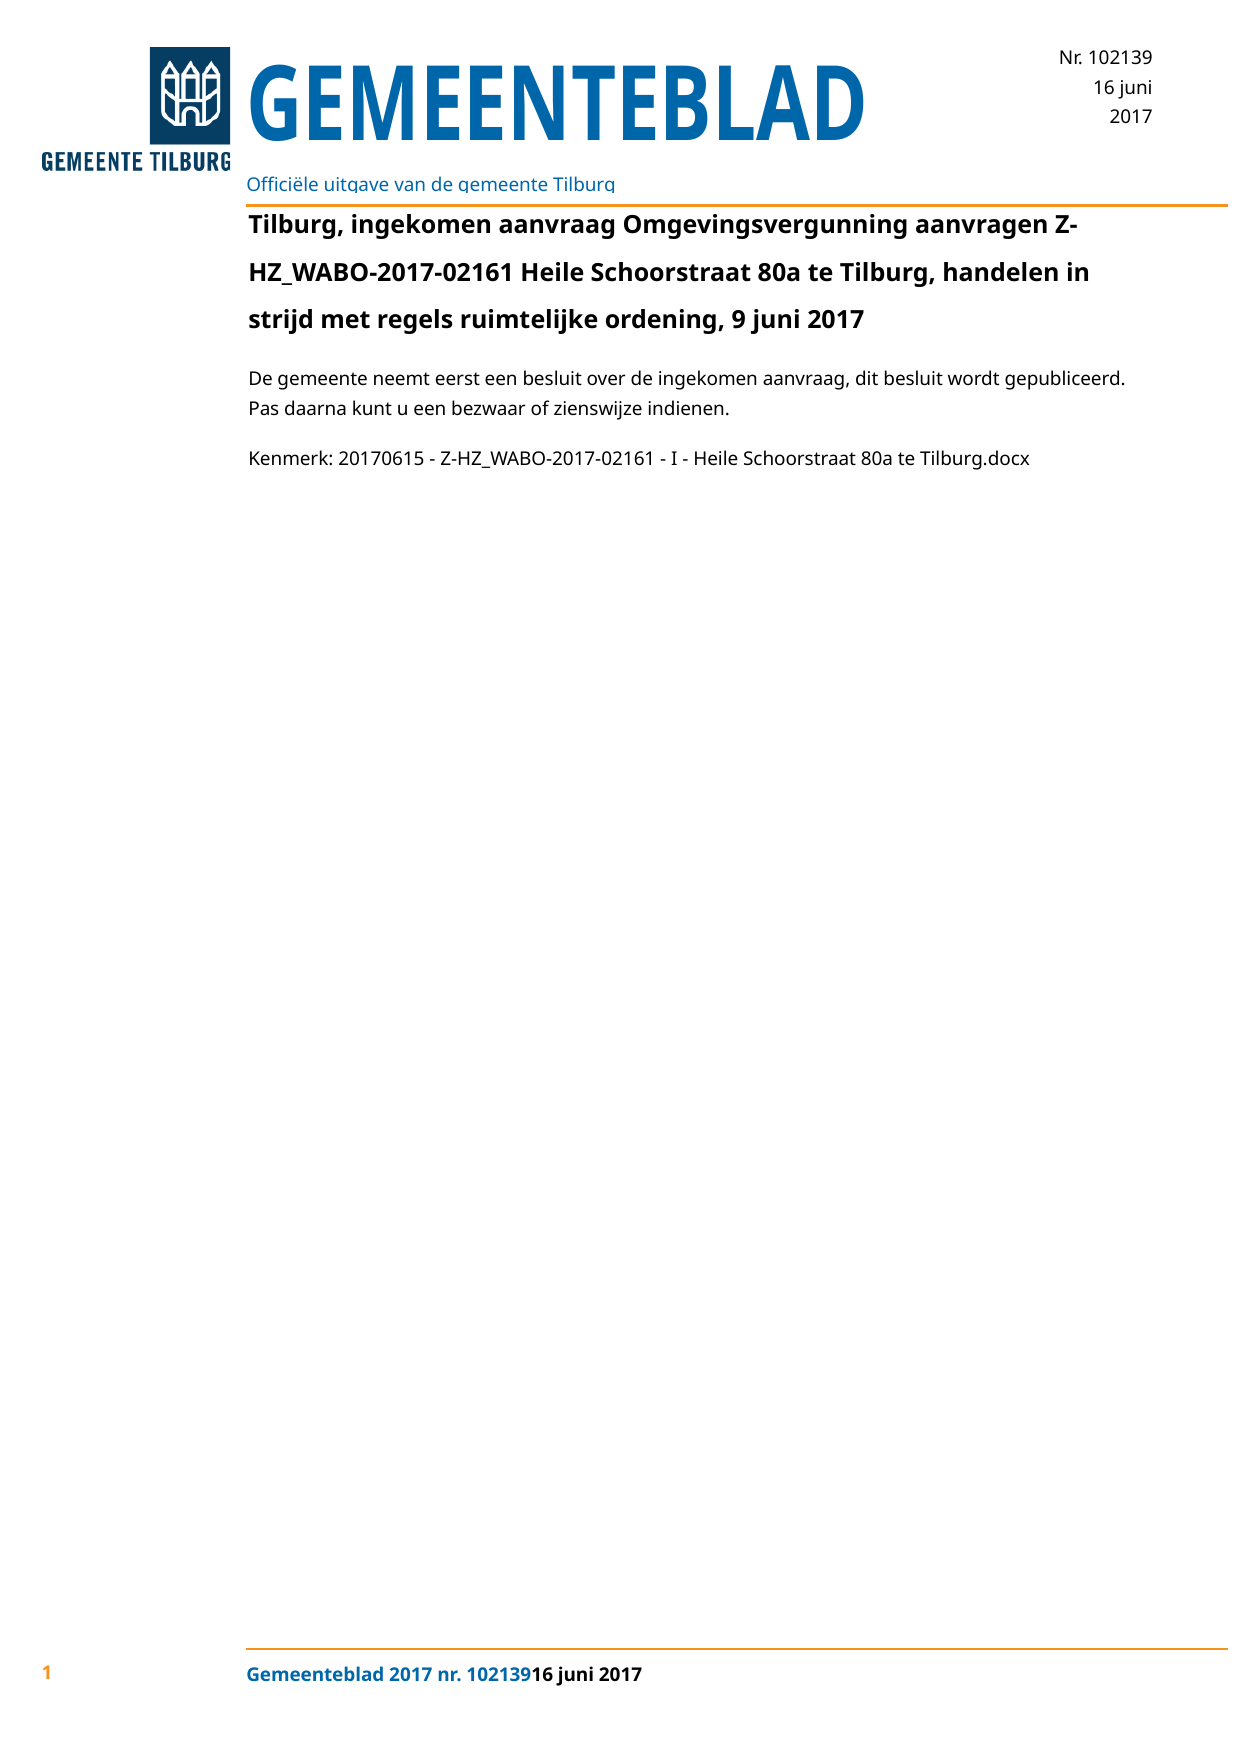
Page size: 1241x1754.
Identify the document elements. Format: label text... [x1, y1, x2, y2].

picture [41, 47, 231, 172]
text Kenmerk: 20170615 - Z-HZ_WABO-2017-02161 - I - Heile Schoorstraat 80a te Tilburg.docx [248, 446, 1152, 471]
text Tilburg, ingekomen aanvraag Omgevingsvergunning aanvragen Z-HZ_WABO-2017-02161 Heile Schoorstraat 80a te Tilburg, handelen in strijd met regels ruimtelijke ordening, 9 juni 2017 [248, 207, 1152, 336]
text De gemeente neemt eerst een besluit over de ingekomen aanvraag, dit besluit wordt gepubliceerd. Pas daarna kunt u een bezwaar of zienswijze indienen. [248, 366, 1152, 421]
